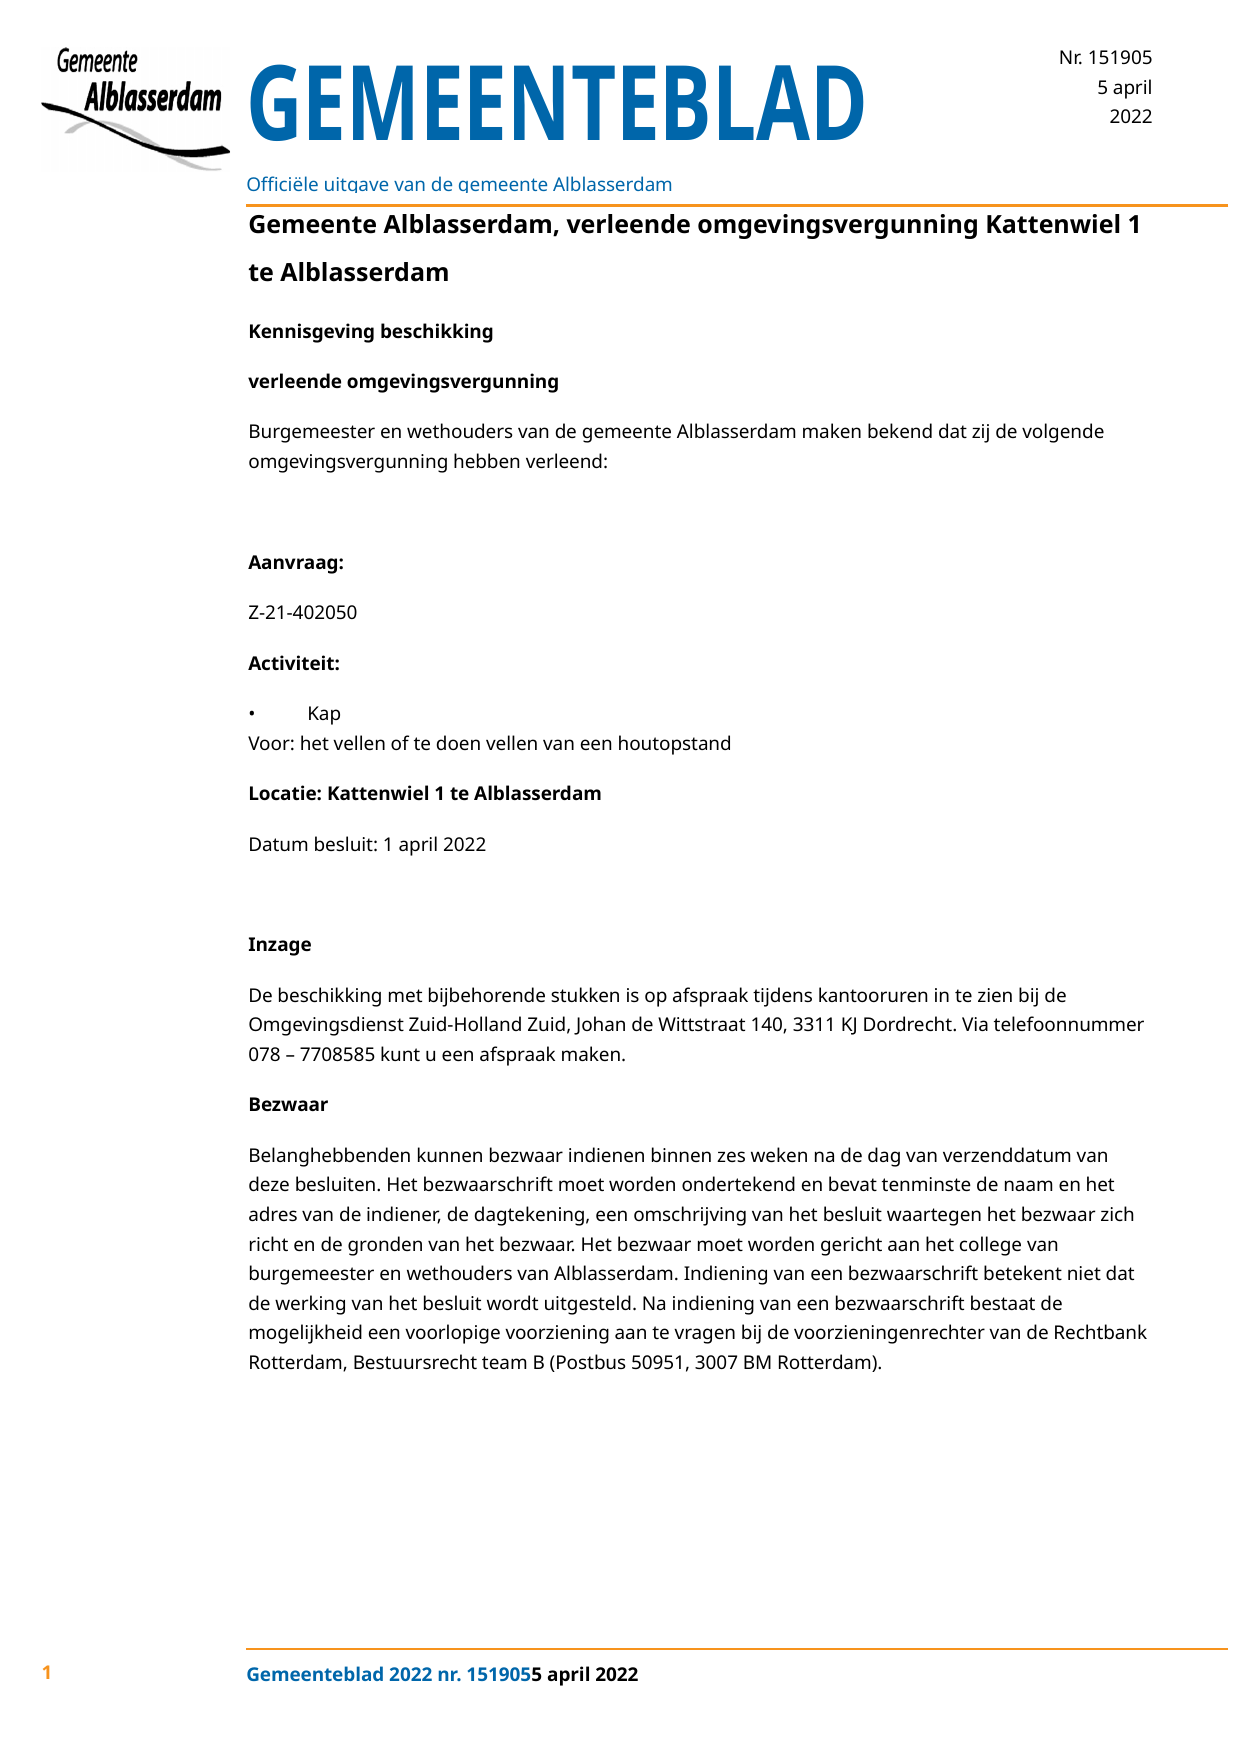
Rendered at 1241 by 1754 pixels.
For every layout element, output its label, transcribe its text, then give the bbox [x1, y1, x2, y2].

text Voor: het vellen of te doen vellen van een houtopstand [248, 730, 1152, 756]
text De beschikking met bijbehorende stukken is op afspraak tijdens kantooruren in te zien bij de Omgevingsdienst Zuid-Holland Zuid, Johan de Wittstraat 140, 3311 KJ Dordrecht. Via telefoonnummer 078 – 7708585 kunt u een afspraak maken. [248, 982, 1152, 1067]
text Z-21-402050 [248, 599, 1152, 625]
text Aanvraag: [248, 549, 1152, 575]
list Kap [248, 700, 1152, 726]
text Gemeente Alblasserdam, verleende omgevingsvergunning Kattenwiel 1 te Alblasserdam [248, 207, 1152, 288]
text verleende omgevingsvergunning [248, 368, 1152, 394]
text Inzage [248, 932, 1152, 957]
text Kennisgeving beschikking [248, 318, 1152, 344]
text Belanghebbenden kunnen bezwaar indienen binnen zes weken na de dag van verzenddatum van deze besluiten. Het bezwaarschrift moet worden ondertekend en bevat tenminste de naam en het adres van de indiener, de dagtekening, een omschrijving van het besluit waartegen het bezwaar zich richt en de gronden van het bezwaar. Het bezwaar moet worden gericht aan het college van burgemeester en wethouders van Alblasserdam. Indiening van een bezwaarschrift betekent niet dat de werking van het besluit wordt uitgesteld. Na indiening van een bezwaarschrift bestaat de mogelijkheid een voorlopige voorziening aan te vragen bij de voorzieningenrechter van de Rechtbank Rotterdam, Bestuursrecht team B (Postbus 50951, 3007 BM Rotterdam). [248, 1142, 1152, 1375]
picture [41, 47, 231, 172]
text Burgemeester en wethouders van de gemeente Alblasserdam maken bekend dat zij de volgende omgevingsvergunning hebben verleend: [248, 419, 1152, 474]
text Datum besluit: 1 april 2022 [248, 831, 1152, 857]
text Activiteit: [248, 650, 1152, 676]
text Locatie: Kattenwiel 1 te Alblasserdam [248, 780, 1152, 806]
text Bezwaar [248, 1092, 1152, 1117]
